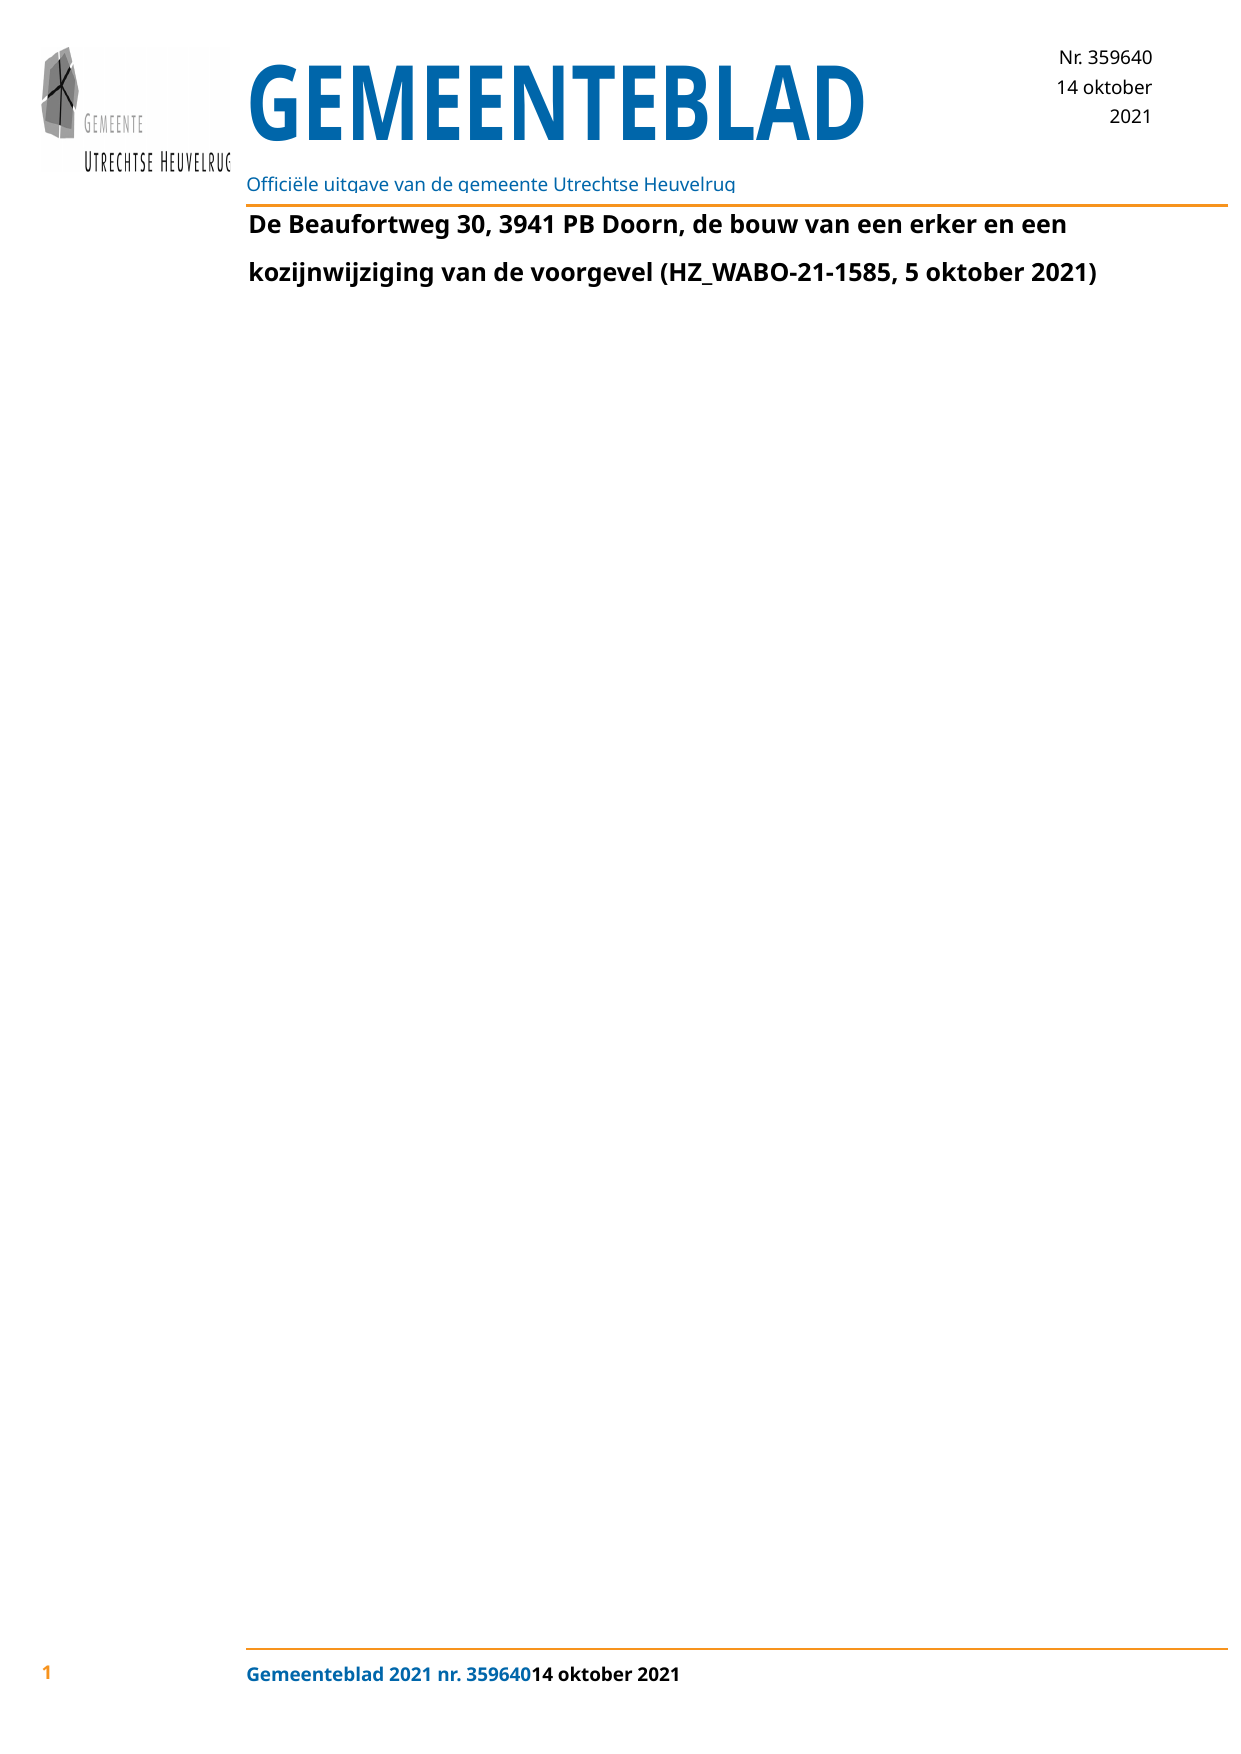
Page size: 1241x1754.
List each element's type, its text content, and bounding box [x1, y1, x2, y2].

picture [41, 47, 231, 172]
text De Beaufortweg 30, 3941 PB Doorn, de bouw van een erker en een kozijnwijziging van de voorgevel (HZ_WABO-21-1585, 5 oktober 2021) [248, 207, 1152, 288]
